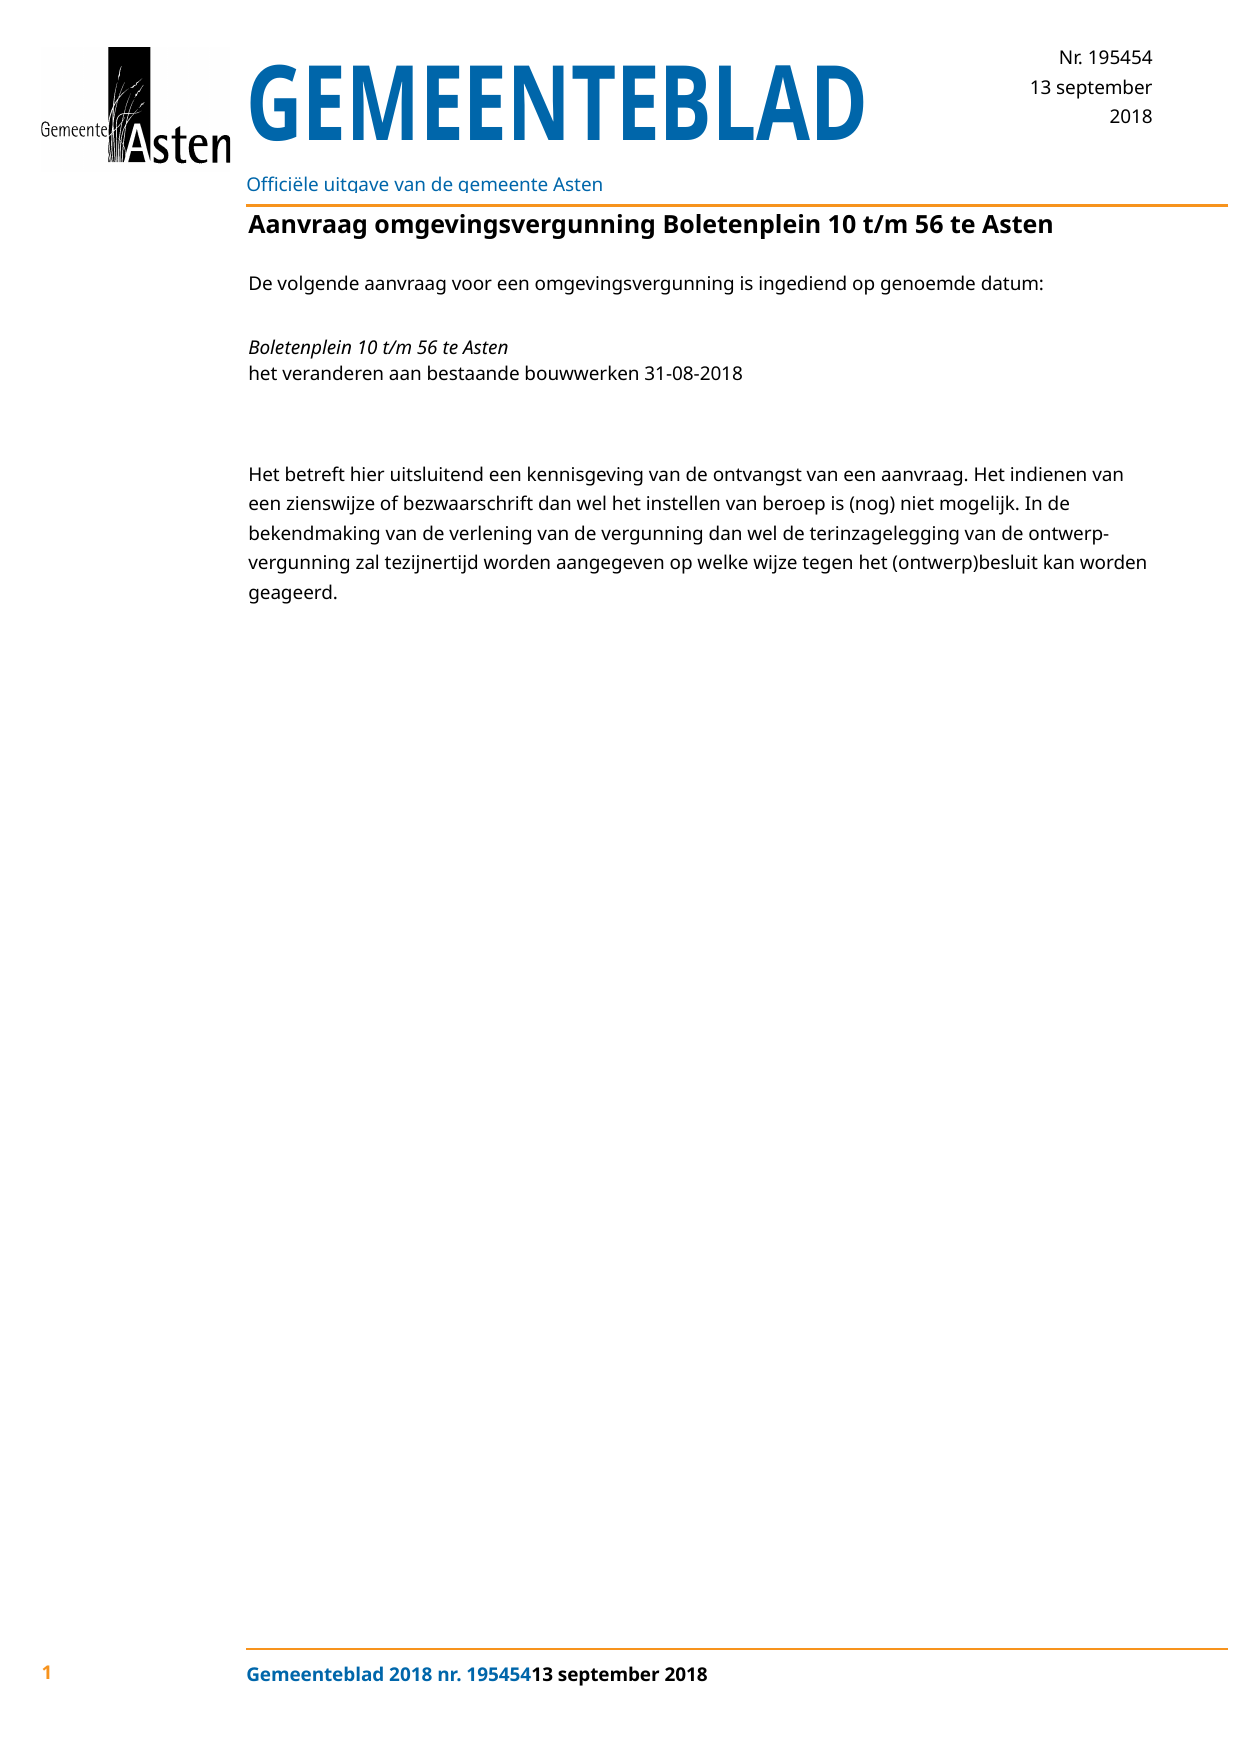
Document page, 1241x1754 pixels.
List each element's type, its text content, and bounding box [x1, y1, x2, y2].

text De volgende aanvraag voor een omgevingsvergunning is ingediend op genoemde datum: [248, 270, 1152, 296]
text Het betreft hier uitsluitend een kennisgeving van de ontvangst van een aanvraag. Het indienen van een zienswijze of bezwaarschrift dan wel het instellen van beroep is (nog) niet mogelijk. In de bekendmaking van de verlening van de vergunning dan wel de terinzagelegging van de ontwerp-vergunning zal tezijnertijd worden aangegeven op welke wijze tegen het (ontwerp)besluit kan worden geageerd. [248, 461, 1152, 605]
text Boletenplein 10 t/m 56 te Asten [248, 334, 1152, 360]
picture [41, 47, 231, 172]
text Aanvraag omgevingsvergunning Boletenplein 10 t/m 56 te Asten [248, 207, 1152, 241]
text het veranderen aan bestaande bouwwerken 31-08-2018 [248, 360, 1152, 386]
